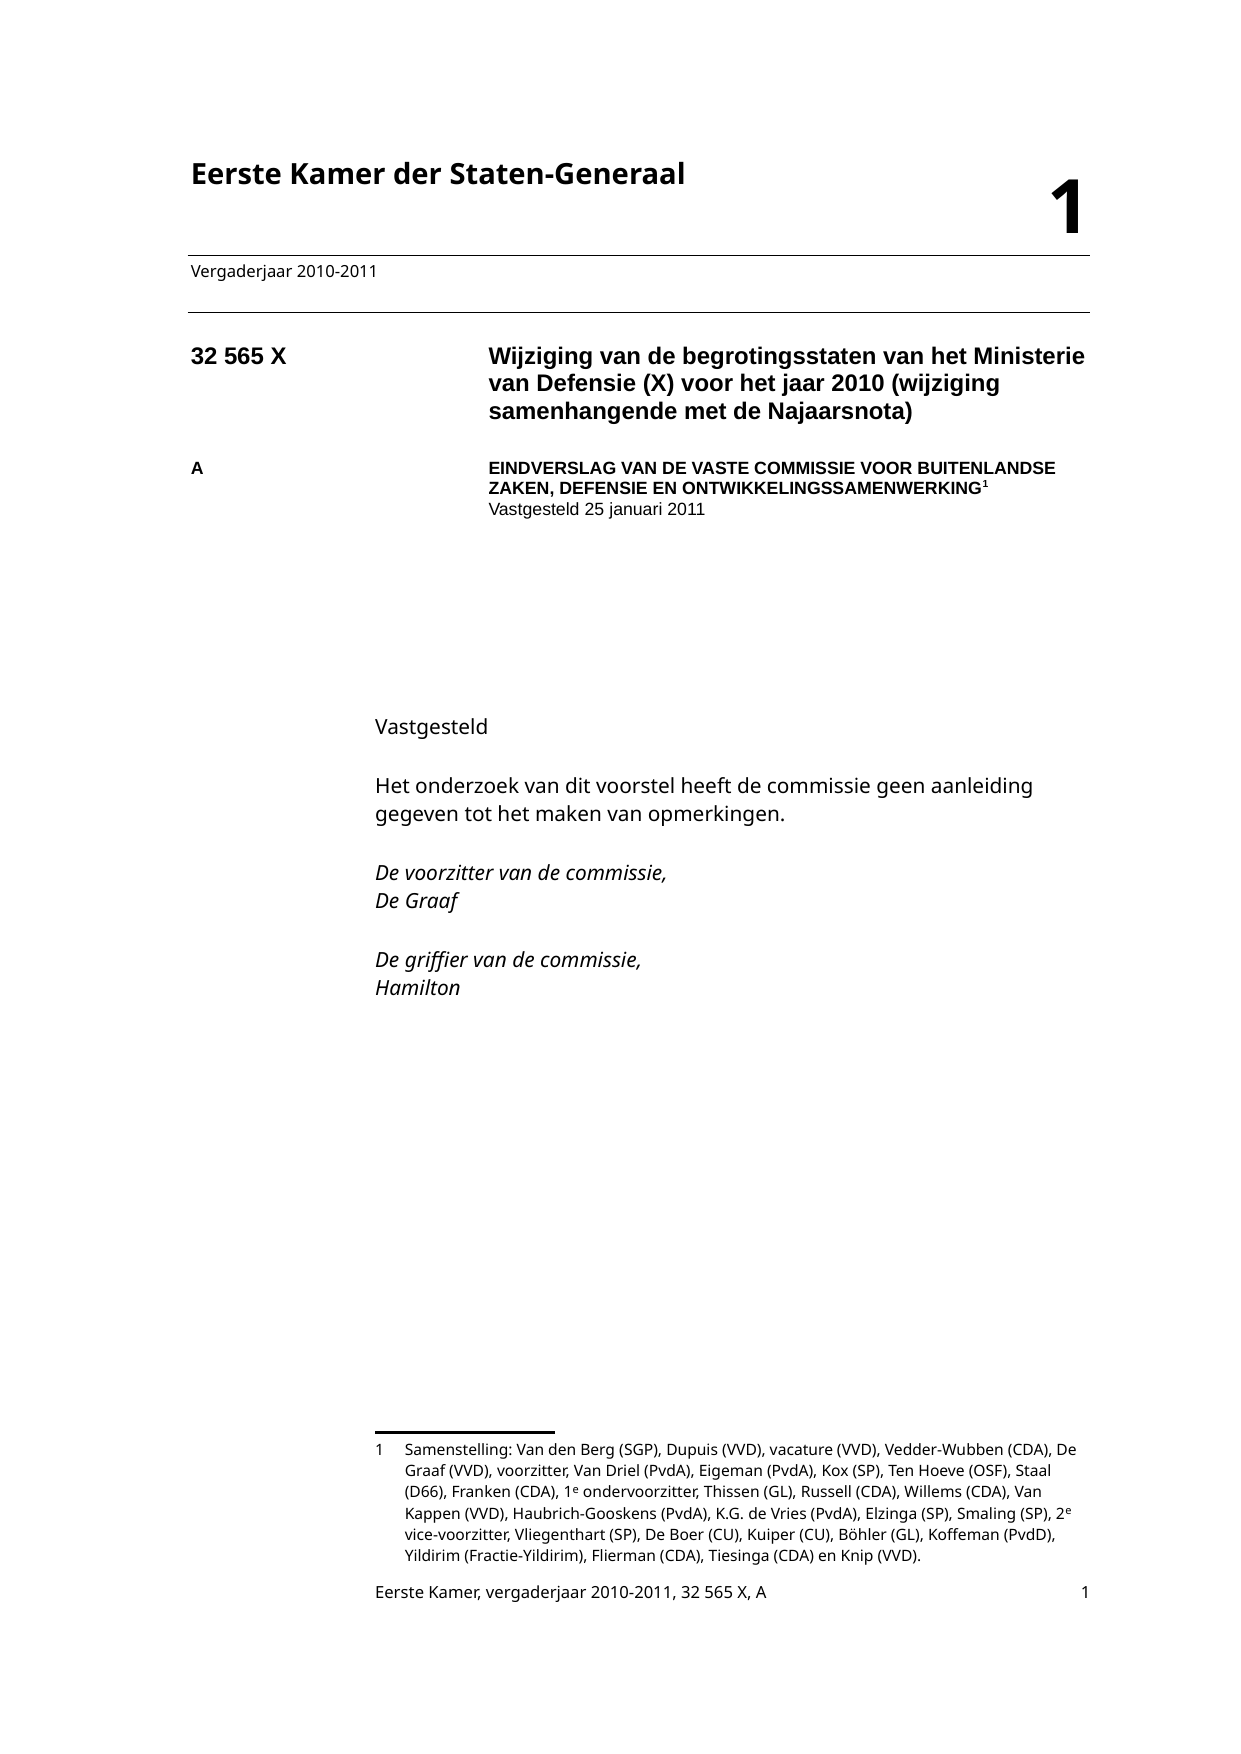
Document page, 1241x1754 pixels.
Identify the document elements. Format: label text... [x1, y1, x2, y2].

text De voorzitter van de commissie, [375, 858, 1090, 886]
table_header Eerste Kamer der Staten-Generaal [188, 150, 909, 255]
table_cell [485, 256, 1090, 312]
table_cell [485, 313, 1090, 339]
table_cell EINDVERSLAG VAN DE VASTE COMMISSIE VOOR BUITENLANDSE ZAKEN, DEFENSIE EN ONTWIKKELINGSSAMENWERKING Vastgesteld 25 januari 2011 [485, 455, 1090, 594]
text Het onderzoek van dit voorstel heeft de commissie geen aanleiding gegeven tot het maken van opmerkingen. [375, 771, 1090, 828]
table_cell 32 565 X [188, 339, 485, 454]
table_cell A [188, 455, 485, 594]
table_cell Wijziging van de begrotingsstaten van het Ministerie van Defensie (X) voor het jaar 2010 (wijziging samenhangende met de Najaarsnota) [485, 339, 1090, 454]
table_cell [188, 313, 485, 339]
text Vastgesteld [375, 712, 1090, 741]
table_cell Vergaderjaar 2010-2011 [188, 256, 485, 312]
table_header 1 [910, 150, 1090, 255]
text Hamilton [375, 973, 1090, 1002]
text De Graaf [375, 886, 1090, 915]
text De griffier van de commissie, [375, 945, 1090, 973]
